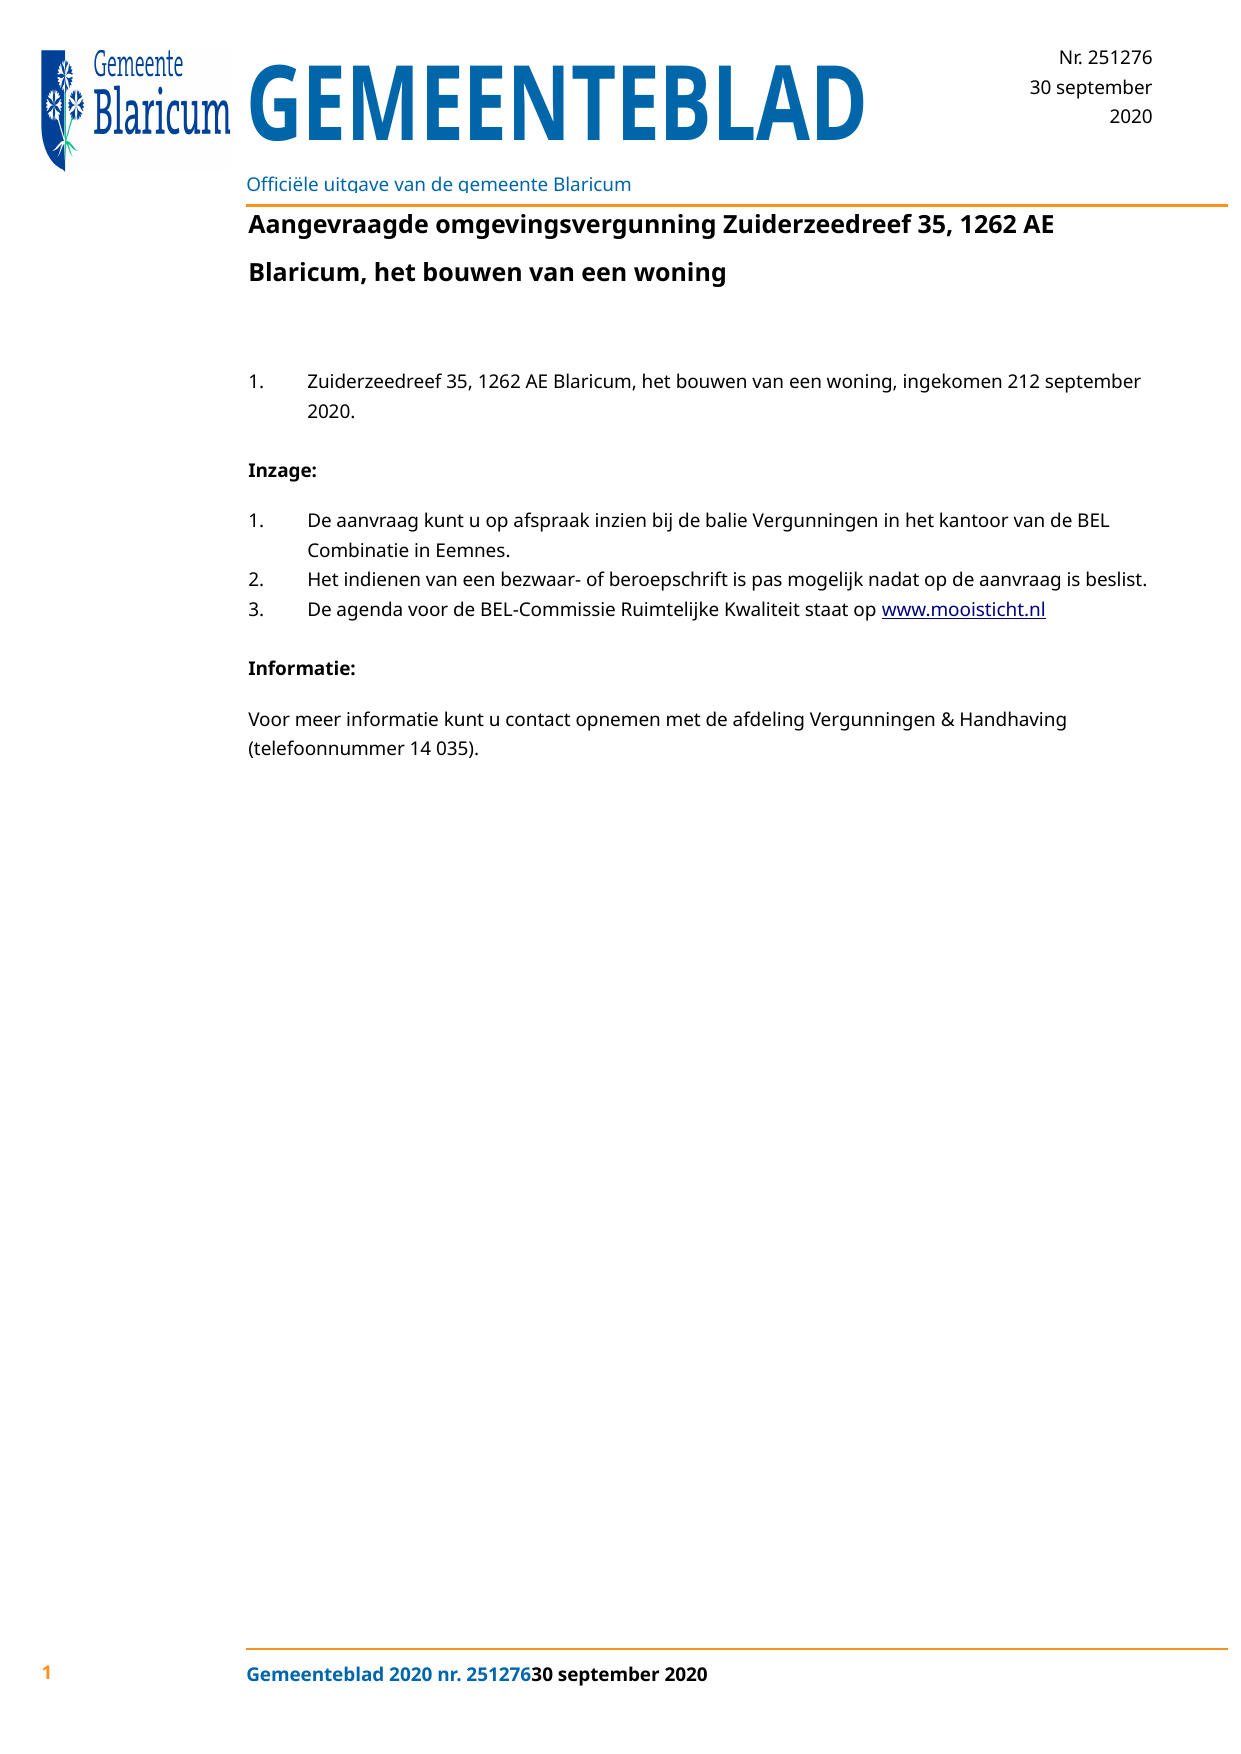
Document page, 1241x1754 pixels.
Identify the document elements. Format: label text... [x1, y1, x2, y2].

list De agenda voor de BEL-Commissie Ruimtelijke Kwaliteit staat op www.mooisticht.nl [248, 596, 1152, 622]
text Inzage: [248, 457, 1152, 483]
text Aangevraagde omgevingsvergunning Zuiderzeedreef 35, 1262 AE Blaricum, het bouwen van een woning [248, 207, 1152, 288]
text Voor meer informatie kunt u contact opnemen met de afdeling Vergunningen & Handhaving (telefoonnummer 14 035). [248, 706, 1152, 761]
list Het indienen van een bezwaar- of beroepschrift is pas mogelijk nadat op de aanvraag is beslist. [248, 567, 1152, 592]
text Informatie: [248, 655, 1152, 681]
list Zuiderzeedreef 35, 1262 AE Blaricum, het bouwen van een woning, ingekomen 212 september 2020. [248, 368, 1152, 424]
list De aanvraag kunt u op afspraak inzien bij de balie Vergunningen in het kantoor van de BEL Combinatie in Eemnes. [248, 507, 1152, 563]
picture [41, 47, 231, 172]
